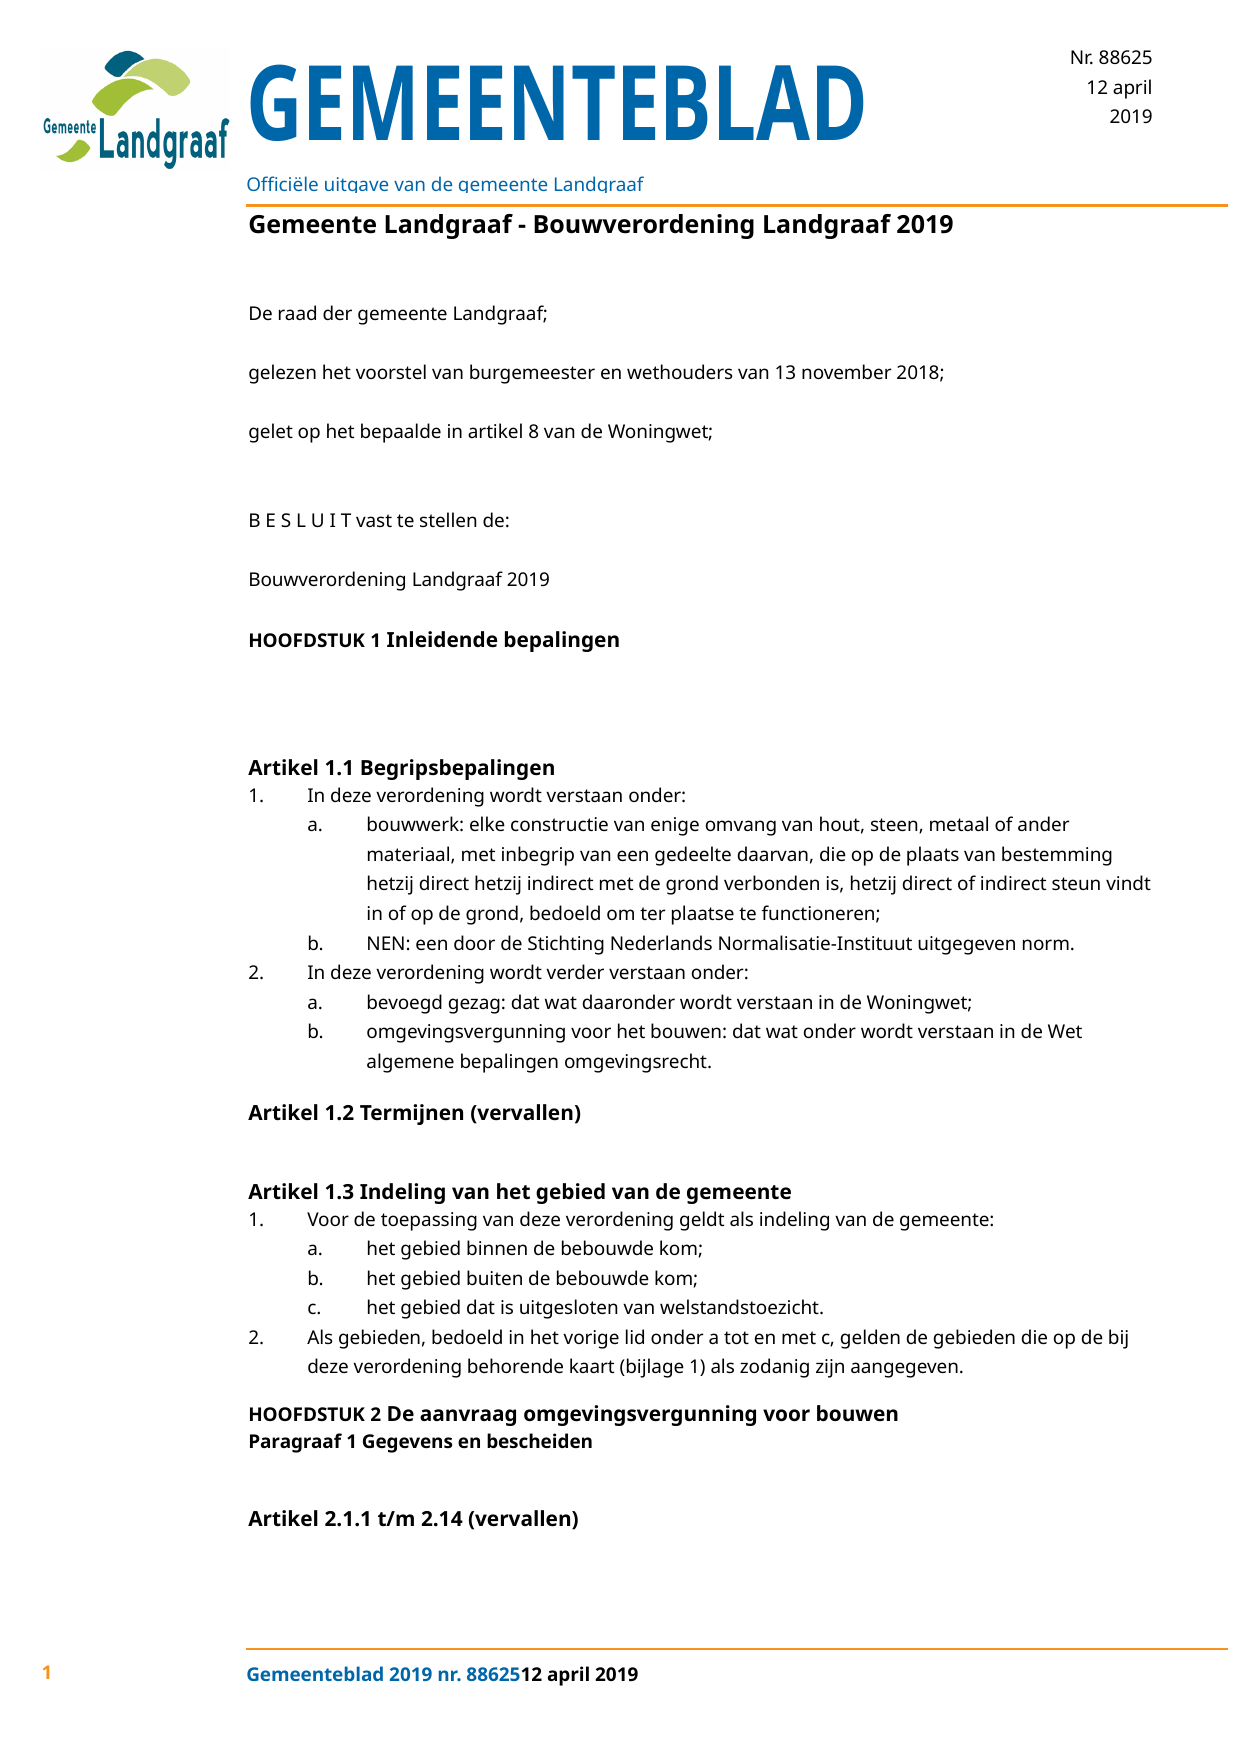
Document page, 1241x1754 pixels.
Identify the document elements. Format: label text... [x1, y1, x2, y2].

text De raad der gemeente Landgraaf; [248, 300, 1152, 326]
text HOOFDSTUK 1 Inleidende bepalingen [248, 625, 1152, 654]
text Paragraaf 1 Gegevens en bescheiden [248, 1428, 1152, 1453]
list Als gebieden, bedoeld in het vorige lid onder a tot en met c, gelden de gebieden die op de bij deze verordening behorende kaart (bijlage 1) als zodanig zijn aangegeven. [248, 1324, 1152, 1379]
list In deze verordening wordt verder verstaan onder: [248, 959, 1152, 985]
list omgevingsvergunning voor het bouwen: dat wat onder wordt verstaan in de Wet algemene bepalingen omgevingsrecht. [307, 1018, 1152, 1074]
text Artikel 1.2 Termijnen (vervallen) [248, 1098, 1152, 1127]
text Artikel 2.1.1 t/m 2.14 (vervallen) [248, 1504, 1152, 1532]
picture [41, 47, 231, 172]
list bevoegd gezag: dat wat daaronder wordt verstaan in de Woningwet; [307, 989, 1152, 1015]
list bouwwerk: elke constructie van enige omvang van hout, steen, metaal of ander materiaal, met inbegrip van een gedeelte daarvan, die op de plaats van bestemming hetzij direct hetzij indirect met de grond verbonden is, hetzij direct of indirect steun vindt in of op de grond, bedoeld om ter plaatse te functioneren; [307, 811, 1152, 926]
text gelet op het bepaalde in artikel 8 van de Woningwet; [248, 418, 1152, 444]
list het gebied dat is uitgesloten van welstandstoezicht. [307, 1294, 1152, 1320]
text gelezen het voorstel van burgemeester en wethouders van 13 november 2018; [248, 359, 1152, 385]
text B E S L U I T vast te stellen de: [248, 507, 1152, 533]
text Artikel 1.1 Begripsbepalingen [248, 753, 1152, 782]
text Gemeente Landgraaf - Bouwverordening Landgraaf 2019 [248, 207, 1152, 241]
list NEN: een door de Stichting Nederlands Normalisatie-Instituut uitgegeven norm. [307, 930, 1152, 956]
list In deze verordening wordt verstaan onder: [248, 782, 1152, 808]
list Voor de toepassing van deze verordening geldt als indeling van de gemeente: [248, 1206, 1152, 1232]
text HOOFDSTUK 2 De aanvraag omgevingsvergunning voor bouwen [248, 1399, 1152, 1428]
list het gebied buiten de bebouwde kom; [307, 1265, 1152, 1291]
list het gebied binnen de bebouwde kom; [307, 1235, 1152, 1261]
text Bouwverordening Landgraaf 2019 [248, 566, 1152, 592]
text Artikel 1.3 Indeling van het gebied van de gemeente [248, 1177, 1152, 1206]
